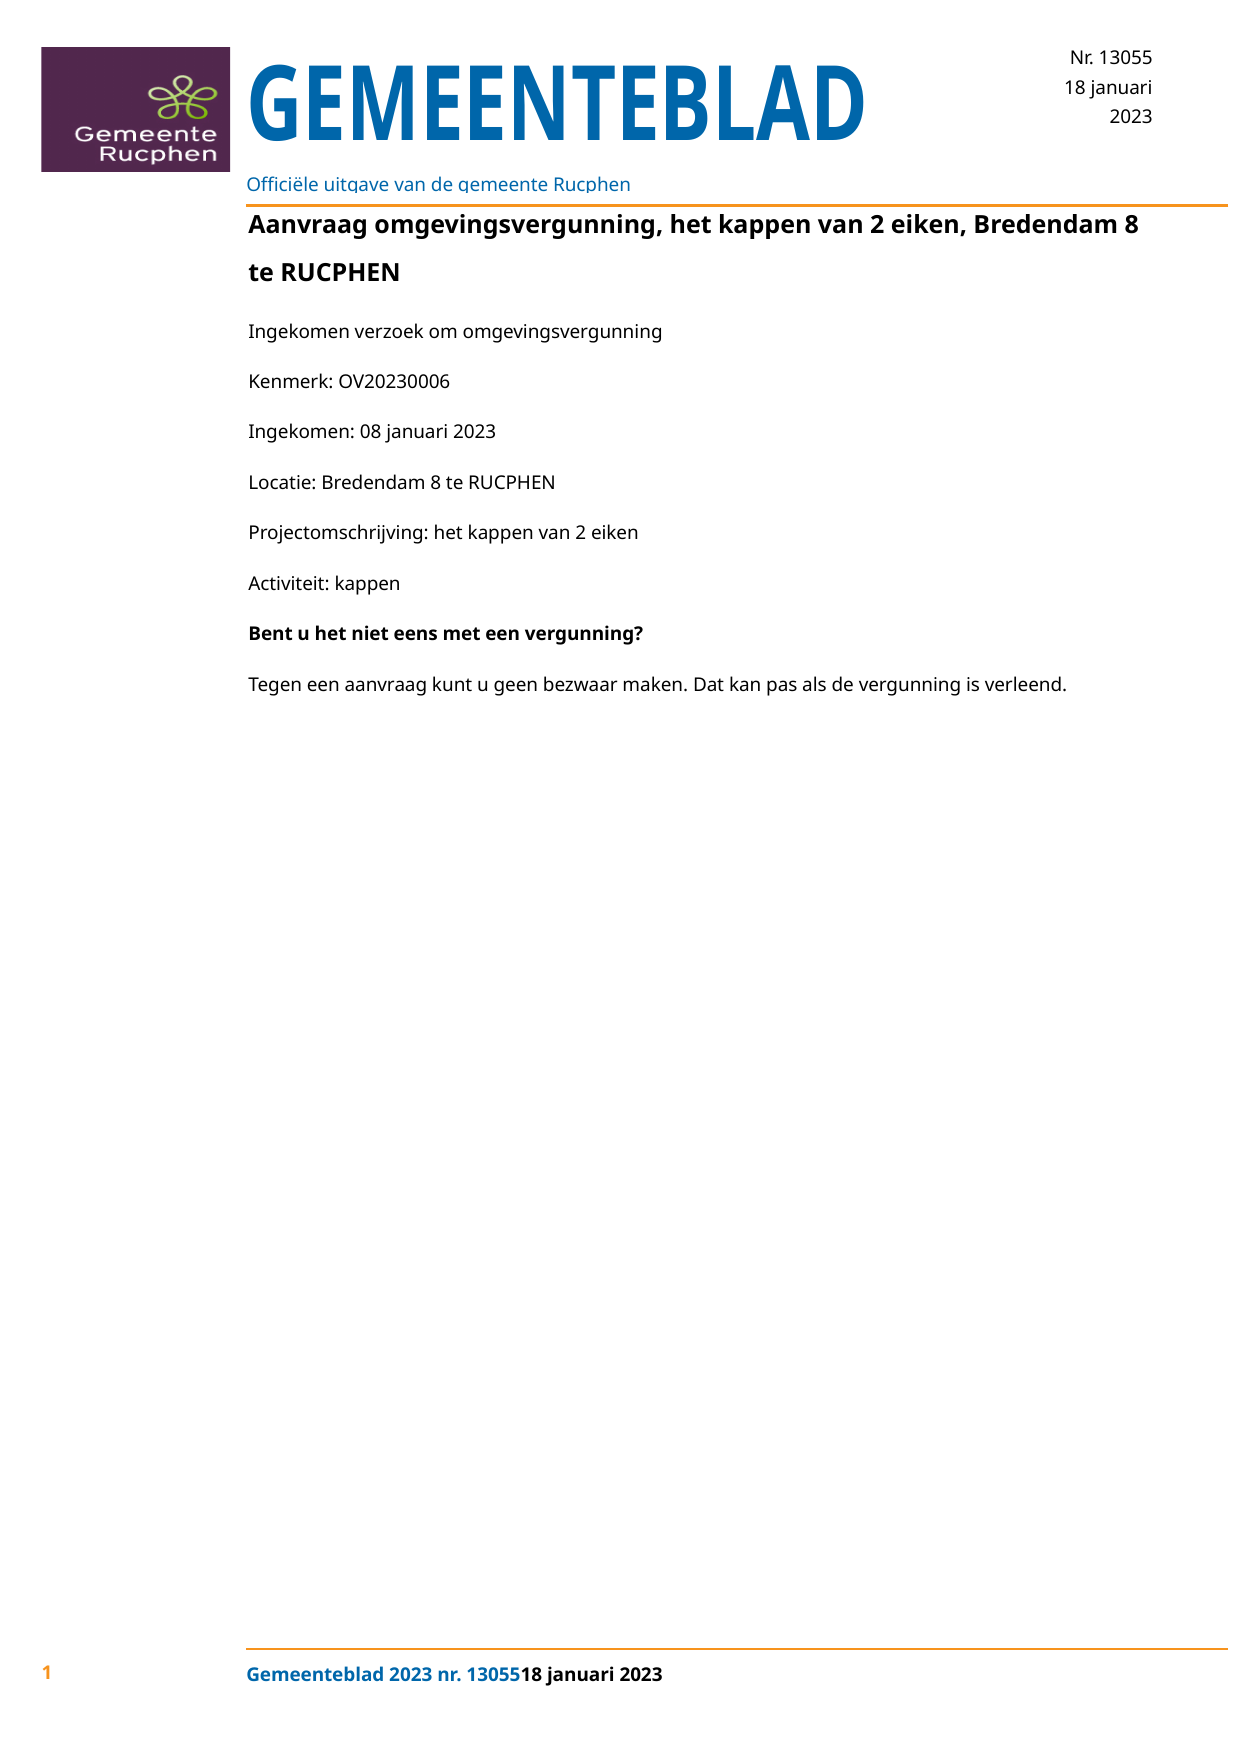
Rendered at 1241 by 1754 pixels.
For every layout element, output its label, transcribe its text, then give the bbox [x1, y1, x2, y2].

text Ingekomen: 08 januari 2023 [248, 419, 1152, 444]
text Kenmerk: OV20230006 [248, 368, 1152, 394]
text Locatie: Bredendam 8 te RUCPHEN [248, 469, 1152, 495]
text Ingekomen verzoek om omgevingsvergunning [248, 318, 1152, 344]
text Aanvraag omgevingsvergunning, het kappen van 2 eiken, Bredendam 8 te RUCPHEN [248, 207, 1152, 288]
text Activiteit: kappen [248, 570, 1152, 596]
picture [41, 47, 231, 172]
text Projectomschrijving: het kappen van 2 eiken [248, 519, 1152, 545]
text Tegen een aanvraag kunt u geen bezwaar maken. Dat kan pas als de vergunning is verleend. [248, 671, 1152, 697]
text Bent u het niet eens met een vergunning? [248, 620, 1152, 646]
